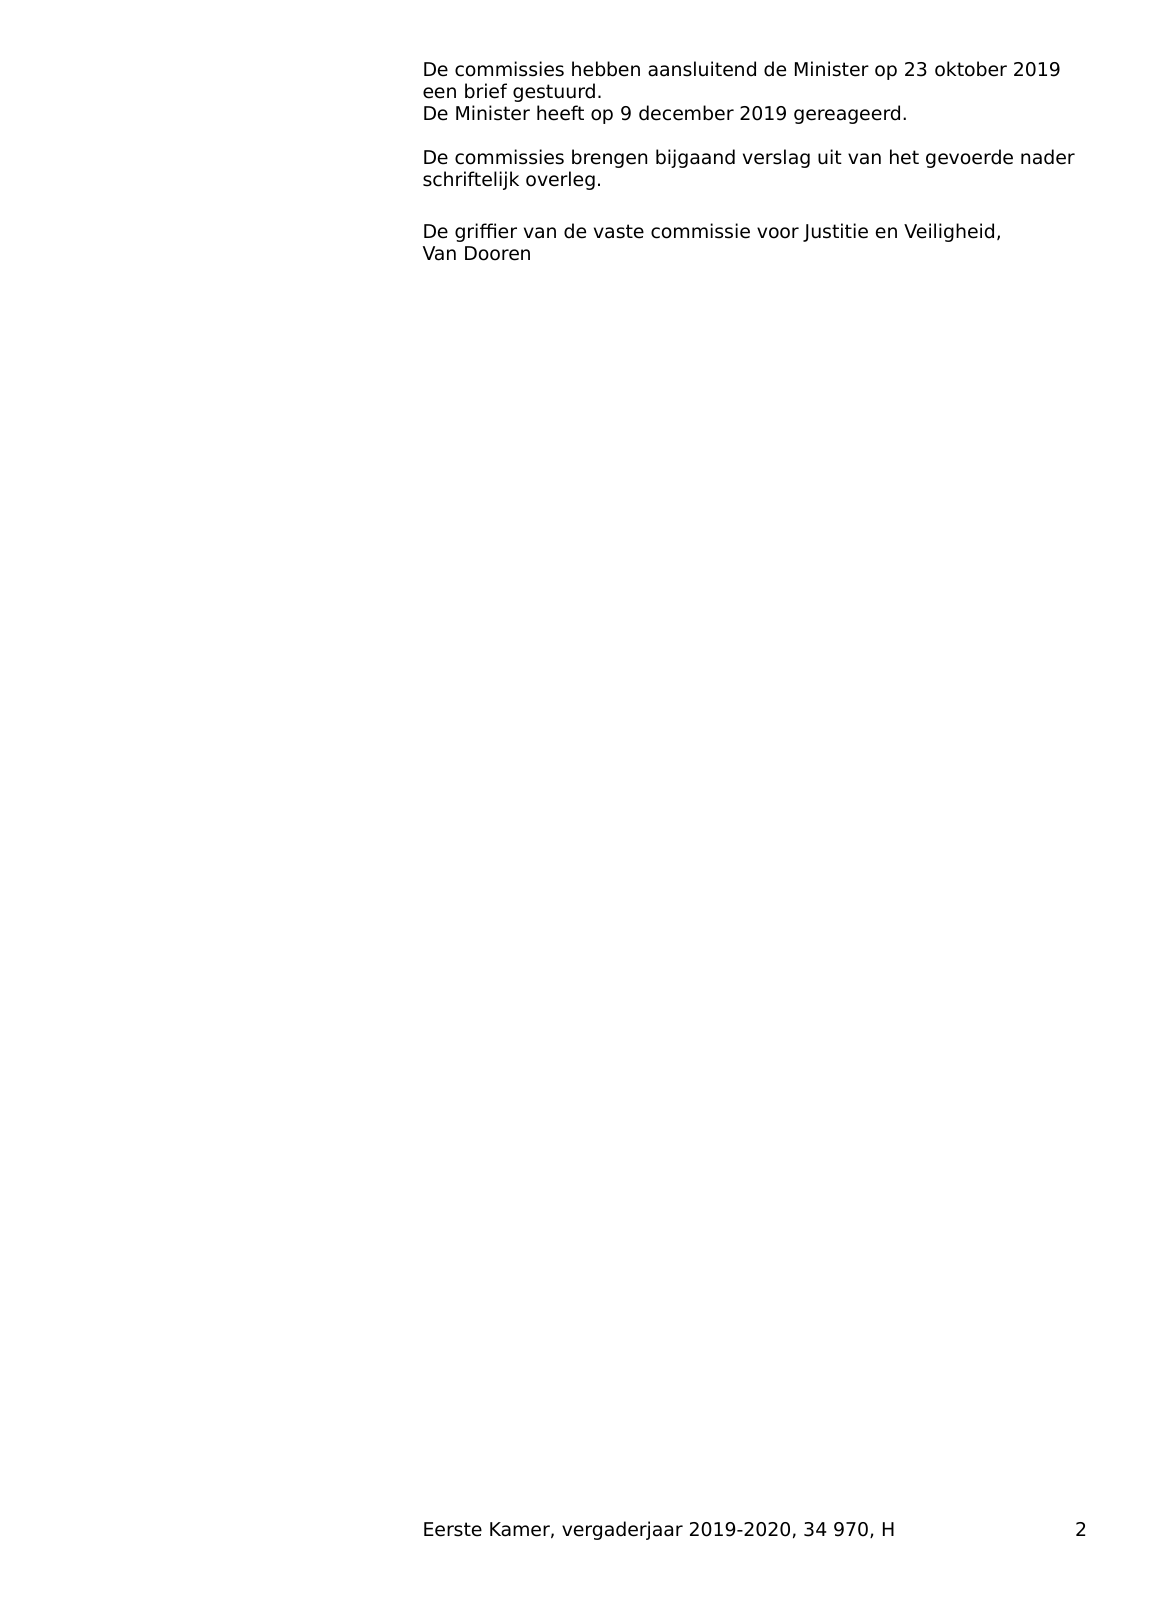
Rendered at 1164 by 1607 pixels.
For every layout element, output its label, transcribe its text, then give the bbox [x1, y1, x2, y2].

text De griffier van de vaste commissie voor Justitie en Veiligheid, Van Dooren [422, 221, 1087, 265]
text De commissies hebben aansluitend de Minister op 23 oktober 2019 een brief gestuurd. [422, 59, 1087, 103]
text De commissies brengen bijgaand verslag uit van het gevoerde nader schriftelijk overleg. [422, 147, 1087, 191]
text De Minister heeft op 9 december 2019 gereageerd. [422, 103, 1087, 125]
